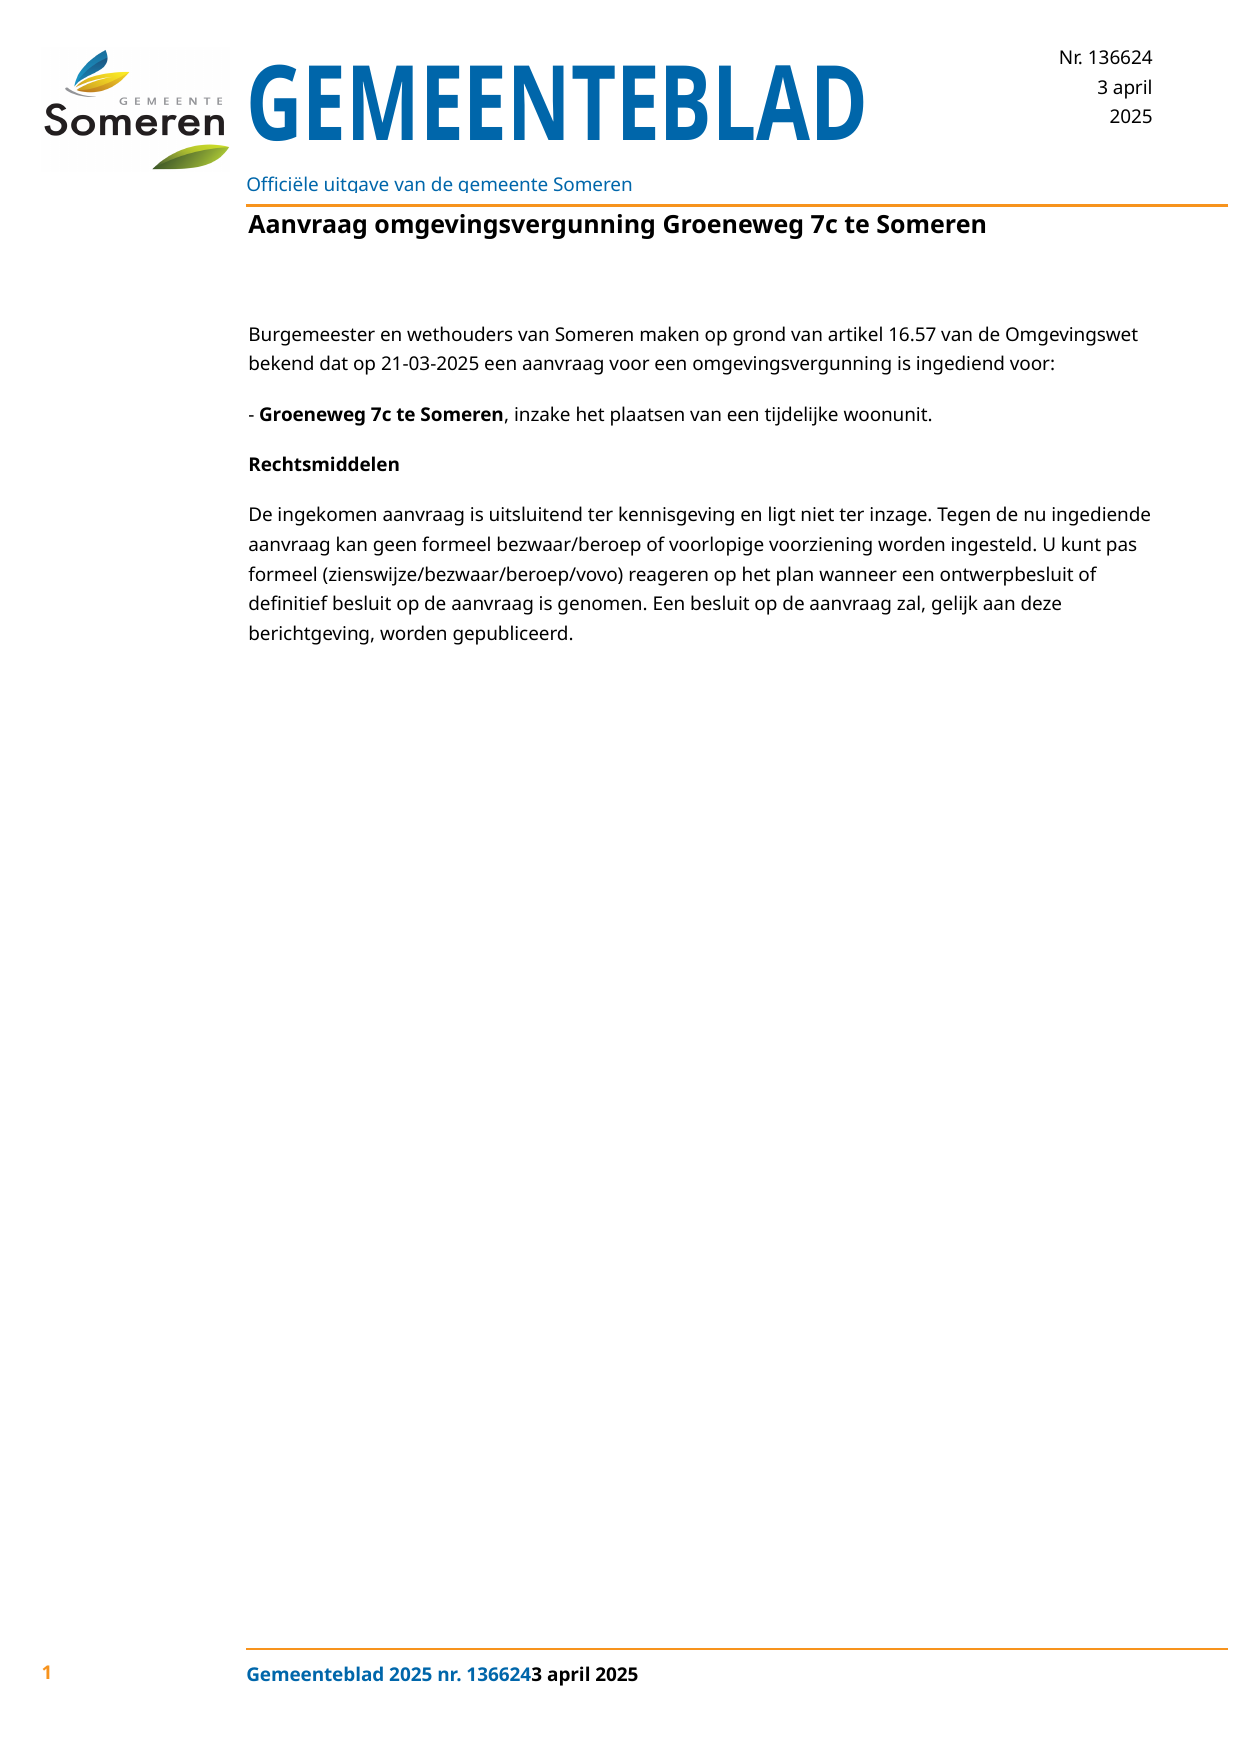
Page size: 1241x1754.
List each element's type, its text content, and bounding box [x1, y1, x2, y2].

text Rechtsmiddelen [248, 451, 1152, 477]
text Aanvraag omgevingsvergunning Groeneweg 7c te Someren [248, 207, 1152, 241]
text Burgemeester en wethouders van Someren maken op grond van artikel 16.57 van de Omgevingswet bekend dat op 21-03-2025 een aanvraag voor een omgevingsvergunning is ingediend voor: [248, 321, 1152, 376]
picture [41, 47, 231, 172]
text De ingekomen aanvraag is uitsluitend ter kennisgeving en ligt niet ter inzage. Tegen de nu ingediende aanvraag kan geen formeel bezwaar/beroep of voorlopige voorziening worden ingesteld. U kunt pas formeel (zienswijze/bezwaar/beroep/vovo) reageren op het plan wanneer een ontwerpbesluit of definitief besluit op de aanvraag is genomen. Een besluit op de aanvraag zal, gelijk aan deze berichtgeving, worden gepubliceerd. [248, 502, 1152, 646]
text - Groeneweg 7c te Someren, inzake het plaatsen van een tijdelijke woonunit. [248, 401, 1152, 426]
